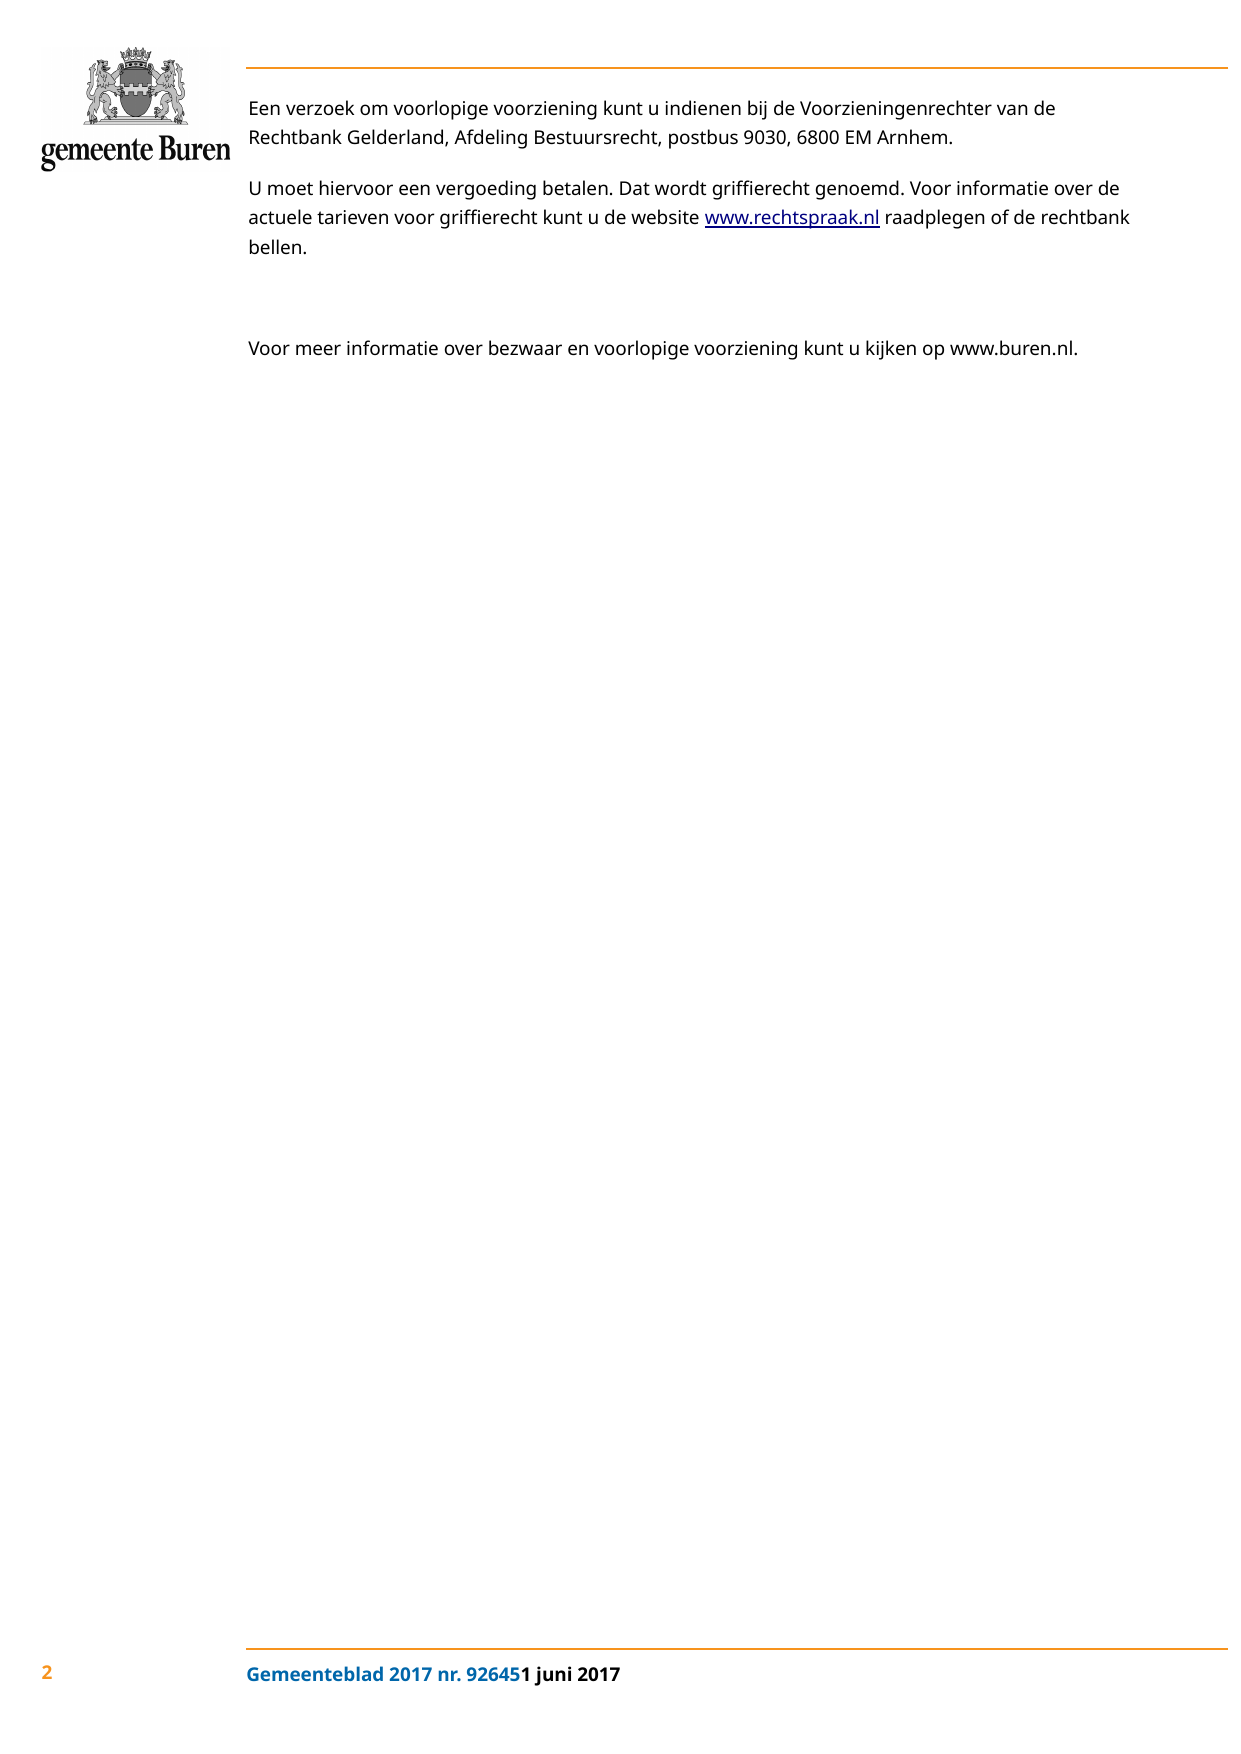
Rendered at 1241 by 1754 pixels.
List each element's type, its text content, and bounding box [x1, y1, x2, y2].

text Voor meer informatie over bezwaar en voorlopige voorziening kunt u kijken op www.buren.nl. [248, 335, 1152, 361]
text Een verzoek om voorlopige voorziening kunt u indienen bij de Voorzieningenrechter van de Rechtbank Gelderland, Afdeling Bestuursrecht, postbus 9030, 6800 EM Arnhem. [248, 95, 1152, 150]
picture [41, 47, 231, 172]
text U moet hiervoor een vergoeding betalen. Dat wordt griffierecht genoemd. Voor informatie over de actuele tarieven voor griffierecht kunt u de website www.rechtspraak.nl raadplegen of de rechtbank bellen. [248, 175, 1152, 260]
